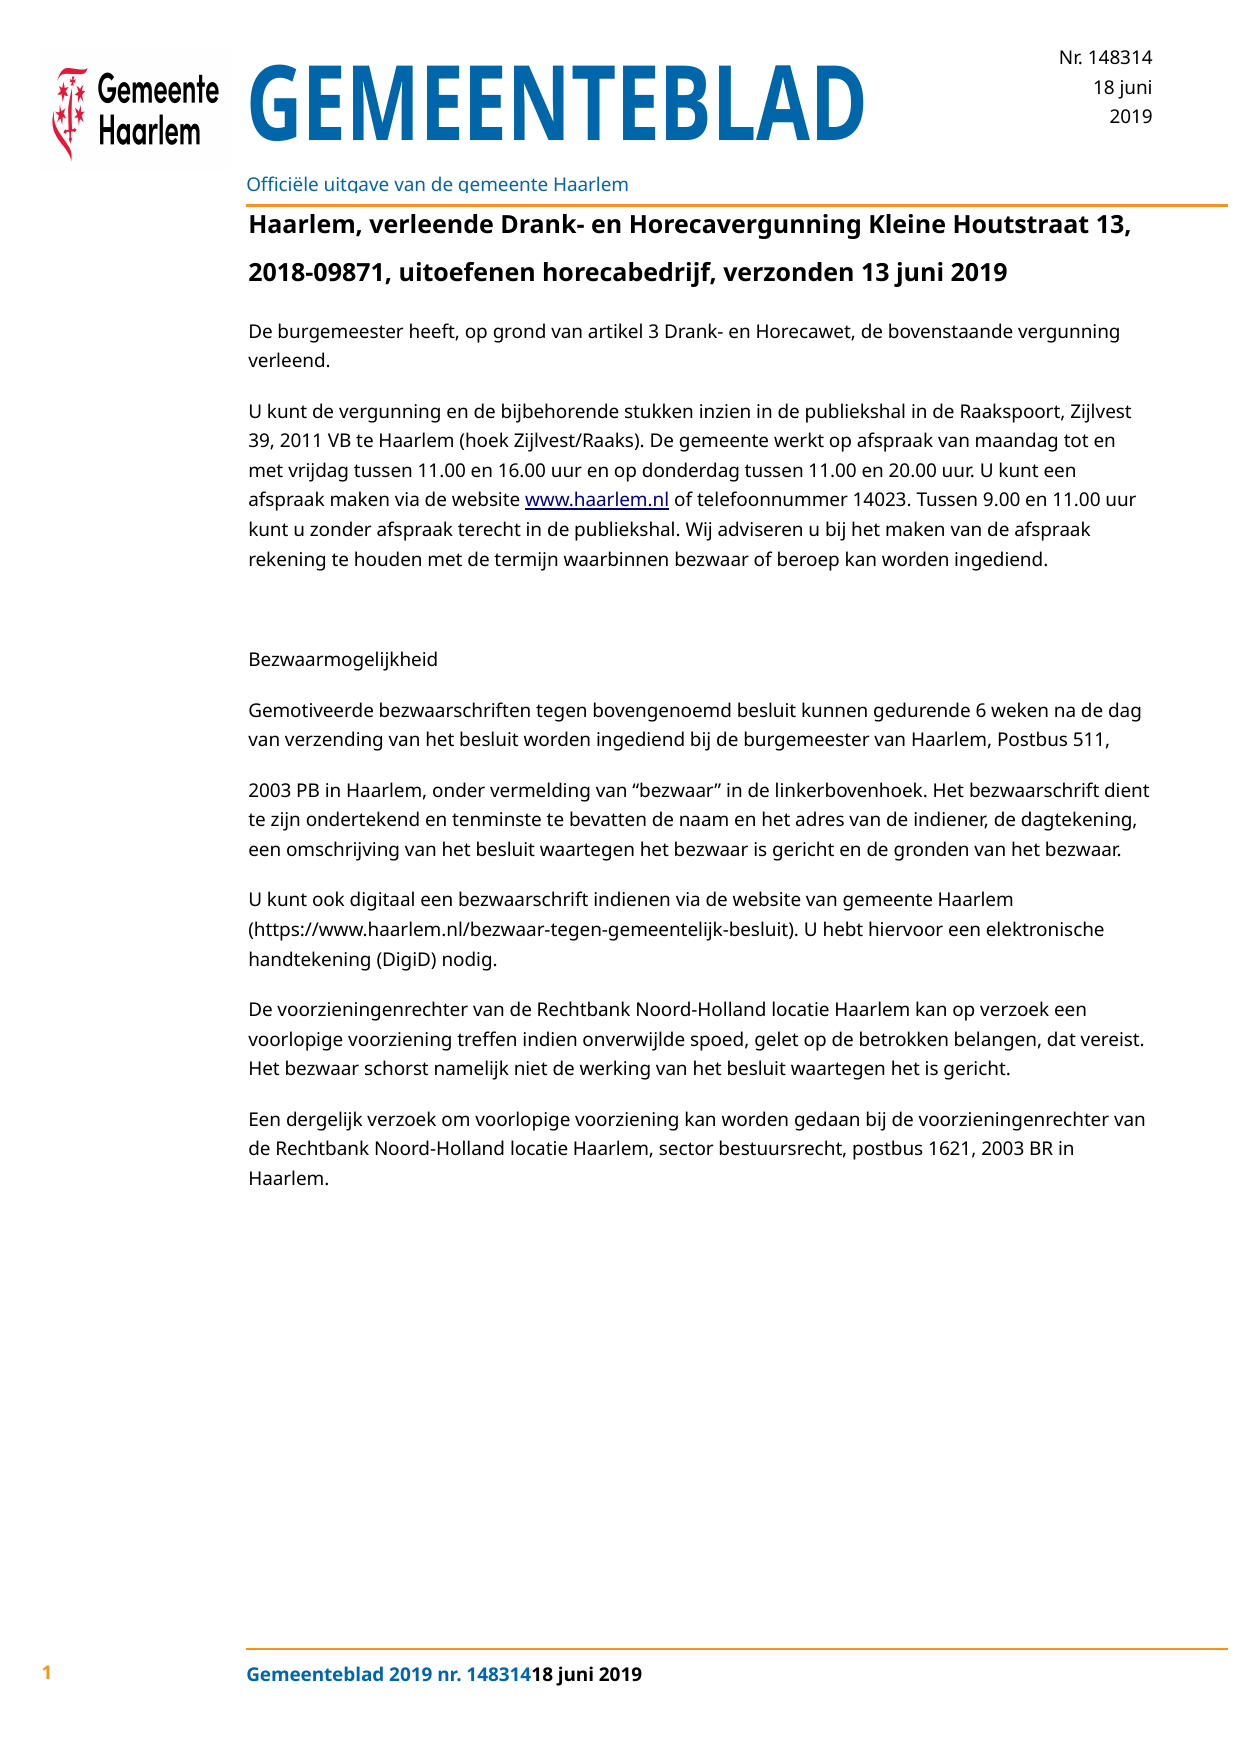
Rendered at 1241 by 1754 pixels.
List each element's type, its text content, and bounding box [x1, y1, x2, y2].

text U kunt ook digitaal een bezwaarschrift indienen via de website van gemeente Haarlem (https://www.haarlem.nl/bezwaar-tegen-gemeentelijk-besluit). U hebt hiervoor een elektronische handtekening (DigiD) nodig. [248, 887, 1152, 972]
text Haarlem, verleende Drank- en Horecavergunning Kleine Houtstraat 13, 2018-09871, uitoefenen horecabedrijf, verzonden 13 juni 2019 [248, 207, 1152, 288]
picture [41, 47, 231, 172]
text U kunt de vergunning en de bijbehorende stukken inzien in de publiekshal in de Raakspoort, Zijlvest 39, 2011 VB te Haarlem (hoek Zijlvest/Raaks). De gemeente werkt op afspraak van maandag tot en met vrijdag tussen 11.00 en 16.00 uur en op donderdag tussen 11.00 en 20.00 uur. U kunt een afspraak maken via de website www.haarlem.nl of telefoonnummer 14023. Tussen 9.00 en 11.00 uur kunt u zonder afspraak terecht in de publiekshal. Wij adviseren u bij het maken van de afspraak rekening te houden met de termijn waarbinnen bezwaar of beroep kan worden ingediend. [248, 398, 1152, 572]
text De burgemeester heeft, op grond van artikel 3 Drank- en Horecawet, de bovenstaande vergunning verleend. [248, 318, 1152, 373]
text 2003 PB in Haarlem, onder vermelding van “bezwaar” in de linkerbovenhoek. Het bezwaarschrift dient te zijn ondertekend en tenminste te bevatten de naam en het adres van de indiener, de dagtekening, een omschrijving van het besluit waartegen het bezwaar is gericht en de gronden van het bezwaar. [248, 777, 1152, 862]
text Bezwaarmogelijkheid [248, 647, 1152, 672]
text De voorzieningenrechter van de Rechtbank Noord-Holland locatie Haarlem kan op verzoek een voorlopige voorziening treffen indien onverwijlde spoed, gelet op de betrokken belangen, dat vereist. Het bezwaar schorst namelijk niet de werking van het besluit waartegen het is gericht. [248, 996, 1152, 1081]
text Gemotiveerde bezwaarschriften tegen bovengenoemd besluit kunnen gedurende 6 weken na de dag van verzending van het besluit worden ingediend bij de burgemeester van Haarlem, Postbus 511, [248, 697, 1152, 752]
text Een dergelijk verzoek om voorlopige voorziening kan worden gedaan bij de voorzieningenrechter van de Rechtbank Noord-Holland locatie Haarlem, sector bestuursrecht, postbus 1621, 2003 BR in Haarlem. [248, 1106, 1152, 1191]
